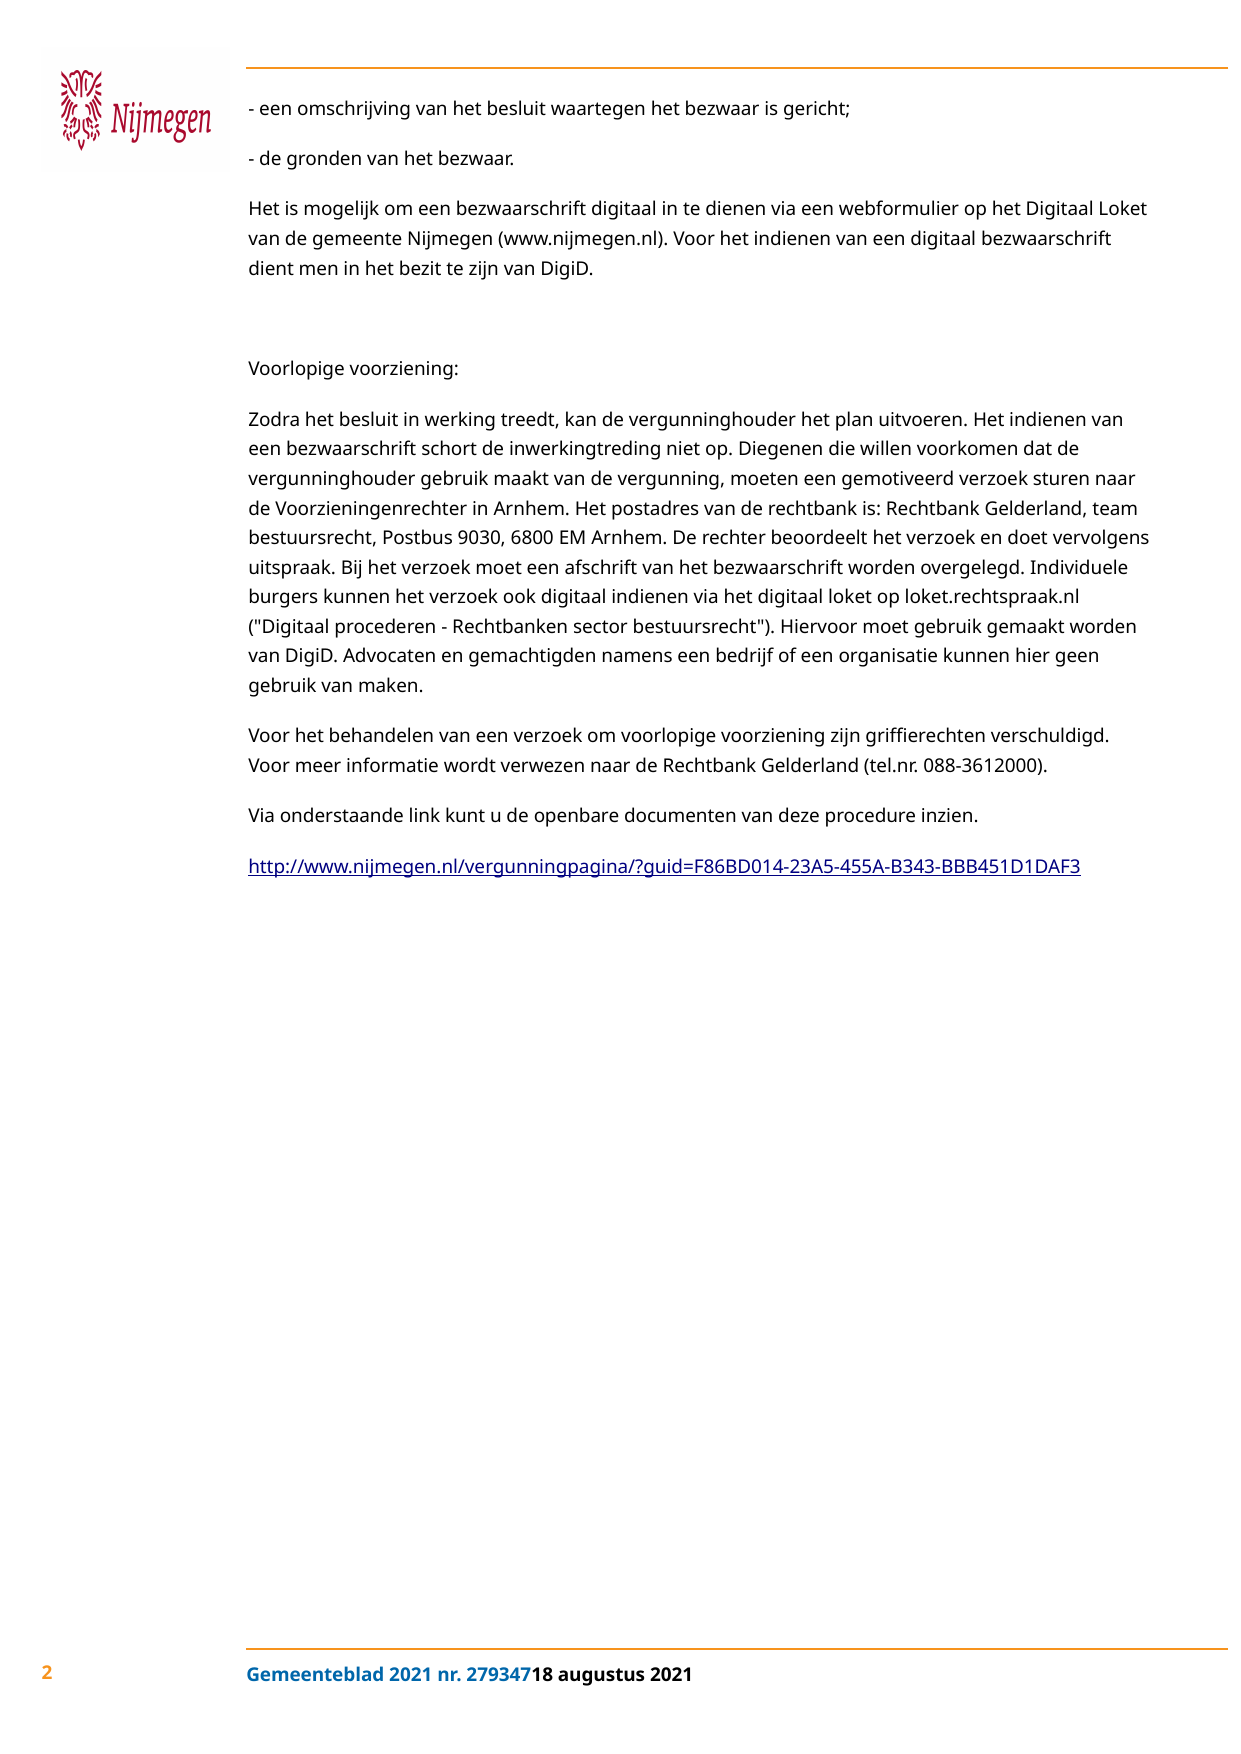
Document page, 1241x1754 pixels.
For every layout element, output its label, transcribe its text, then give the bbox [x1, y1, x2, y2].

picture [41, 47, 231, 172]
text Voor het behandelen van een verzoek om voorlopige voorziening zijn griffierechten verschuldigd. Voor meer informatie wordt verwezen naar de Rechtbank Gelderland (tel.nr. 088-3612000). [248, 723, 1152, 778]
text Het is mogelijk om een bezwaarschrift digitaal in te dienen via een webformulier op het Digitaal Loket van de gemeente Nijmegen (www.nijmegen.nl). Voor het indienen van een digitaal bezwaarschrift dient men in het bezit te zijn van DigiD. [248, 196, 1152, 281]
text http://www.nijmegen.nl/vergunningpagina/?guid=F86BD014-23A5-455A-B343-BBB451D1DAF3 [248, 853, 1152, 879]
text Zodra het besluit in werking treedt, kan de vergunninghouder het plan uitvoeren. Het indienen van een bezwaarschrift schort de inwerkingtreding niet op. Diegenen die willen voorkomen dat de vergunninghouder gebruik maakt van de vergunning, moeten een gemotiveerd verzoek sturen naar de Voorzieningenrechter in Arnhem. Het postadres van de rechtbank is: Rechtbank Gelderland, team bestuursrecht, Postbus 9030, 6800 EM Arnhem. De rechter beoordeelt het verzoek en doet vervolgens uitspraak. Bij het verzoek moet een afschrift van het bezwaarschrift worden overgelegd. Individuele burgers kunnen het verzoek ook digitaal indienen via het digitaal loket op loket.rechtspraak.nl ("Digitaal procederen - Rechtbanken sector bestuursrecht"). Hiervoor moet gebruik gemaakt worden van DigiD. Advocaten en gemachtigden namens een bedrijf of een organisatie kunnen hier geen gebruik van maken. [248, 406, 1152, 698]
text Via onderstaande link kunt u de openbare documenten van deze procedure inzien. [248, 803, 1152, 828]
text - de gronden van het bezwaar. [248, 145, 1152, 171]
text - een omschrijving van het besluit waartegen het bezwaar is gericht; [248, 95, 1152, 121]
text Voorlopige voorziening: [248, 356, 1152, 381]
